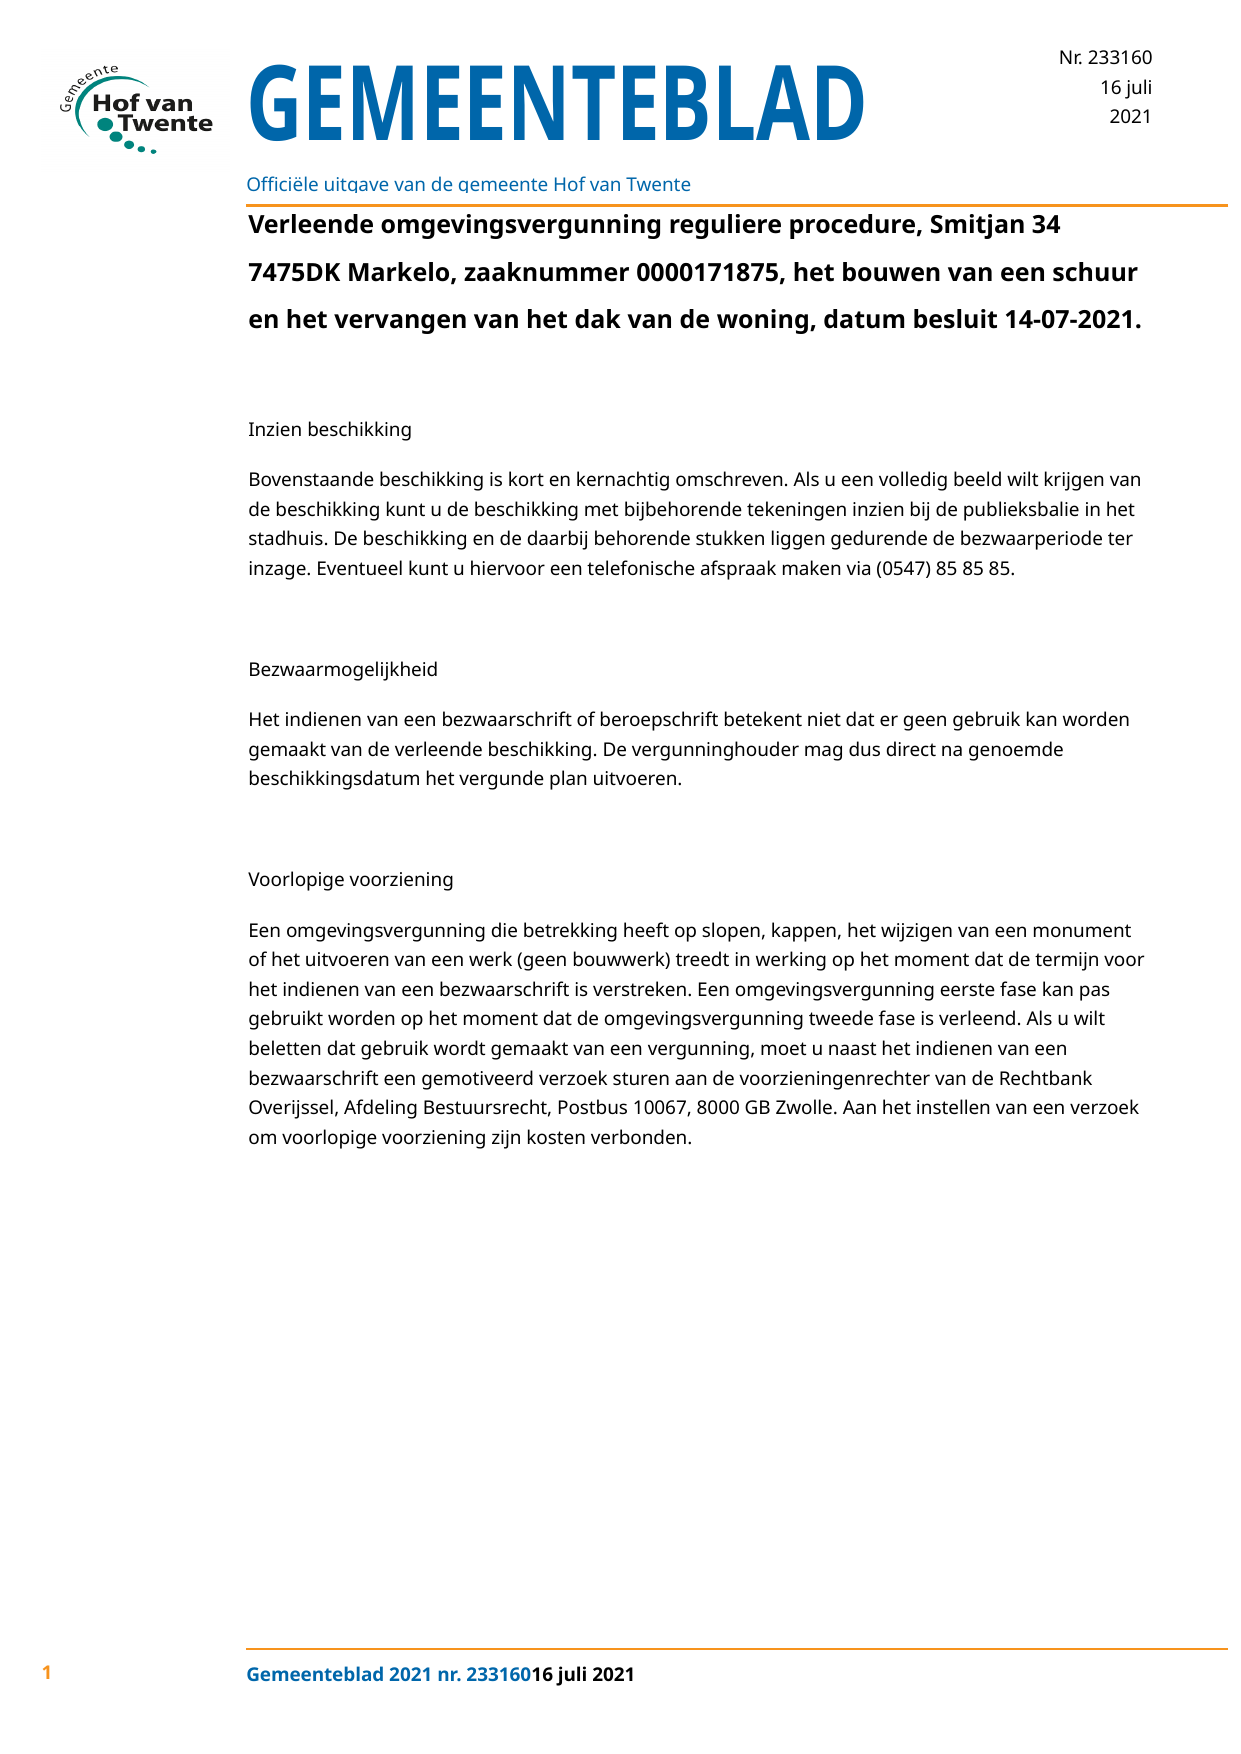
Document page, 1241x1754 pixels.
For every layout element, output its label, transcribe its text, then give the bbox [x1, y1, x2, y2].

text Verleende omgevingsvergunning reguliere procedure, Smitjan 34 7475DK Markelo, zaaknummer 0000171875, het bouwen van een schuur en het vervangen van het dak van de woning, datum besluit 14-07-2021. [248, 207, 1152, 336]
text Bezwaarmogelijkheid [248, 656, 1152, 682]
text Voorlopige voorziening [248, 866, 1152, 892]
text Inzien beschikking [248, 416, 1152, 442]
text Het indienen van een bezwaarschrift of beroepschrift betekent niet dat er geen gebruik kan worden gemaakt van de verleende beschikking. De vergunninghouder mag dus direct na genoemde beschikkingsdatum het vergunde plan uitvoeren. [248, 706, 1152, 791]
text Een omgevingsvergunning die betrekking heeft op slopen, kappen, het wijzigen van een monument of het uitvoeren van een werk (geen bouwwerk) treedt in werking op het moment dat de termijn voor het indienen van een bezwaarschrift is verstreken. Een omgevingsvergunning eerste fase kan pas gebruikt worden op het moment dat de omgevingsvergunning tweede fase is verleend. Als u wilt beletten dat gebruik wordt gemaakt van een vergunning, moet u naast het indienen van een bezwaarschrift een gemotiveerd verzoek sturen aan de voorzieningenrechter van de Rechtbank Overijssel, Afdeling Bestuursrecht, Postbus 10067, 8000 GB Zwolle. Aan het instellen van een verzoek om voorlopige voorziening zijn kosten verbonden. [248, 917, 1152, 1149]
picture [41, 47, 231, 172]
text Bovenstaande beschikking is kort en kernachtig omschreven. Als u een volledig beeld wilt krijgen van de beschikking kunt u de beschikking met bijbehorende tekeningen inzien bij de publieksbalie in het stadhuis. De beschikking en de daarbij behorende stukken liggen gedurende de bezwaarperiode ter inzage. Eventueel kunt u hiervoor een telefonische afspraak maken via (0547) 85 85 85. [248, 466, 1152, 581]
